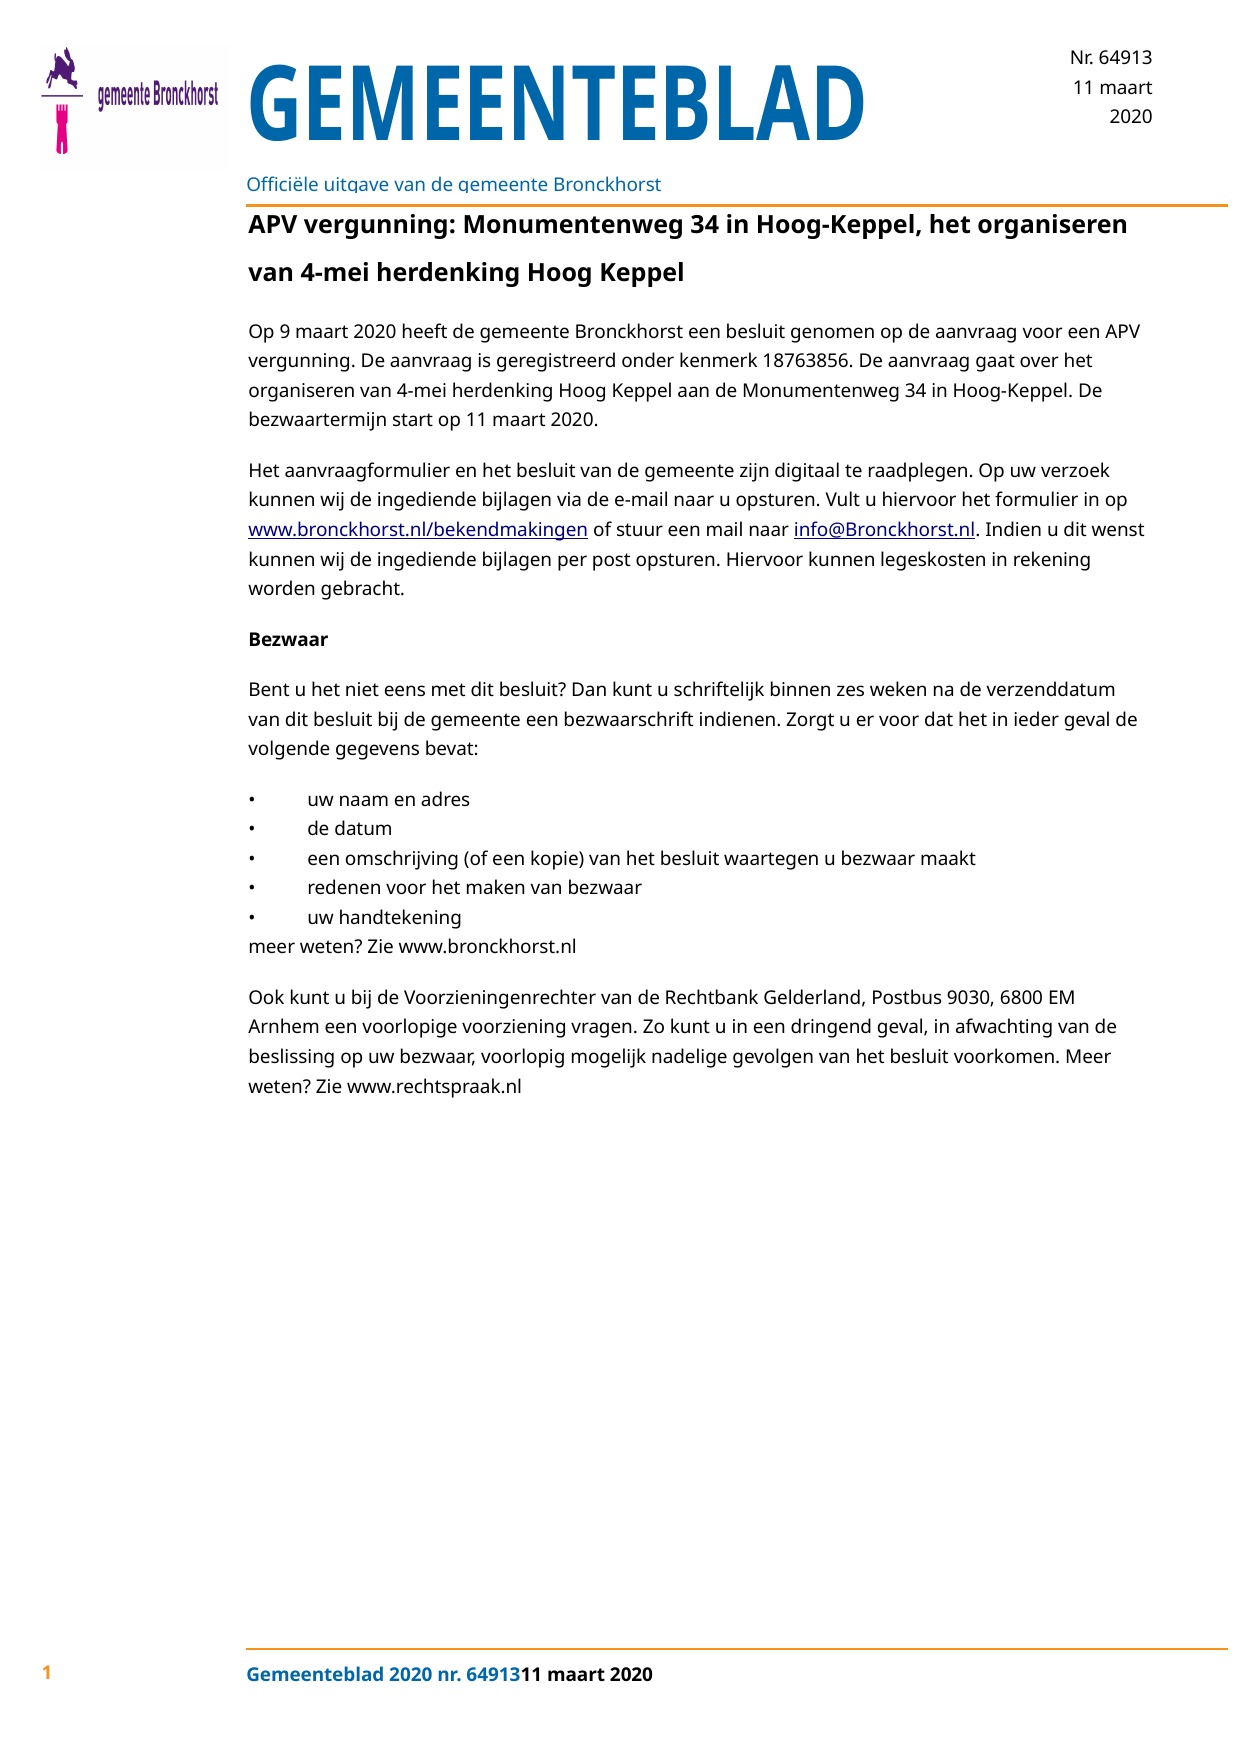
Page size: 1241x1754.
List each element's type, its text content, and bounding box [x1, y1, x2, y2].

text meer weten? Zie www.bronckhorst.nl [248, 934, 1152, 959]
text Ook kunt u bij de Voorzieningenrechter van de Rechtbank Gelderland, Postbus 9030, 6800 EM Arnhem een voorlopige voorziening vragen. Zo kunt u in een dringend geval, in afwachting van de beslissing op uw bezwaar, voorlopig mogelijk nadelige gevolgen van het besluit voorkomen. Meer weten? Zie www.rechtspraak.nl [248, 984, 1152, 1099]
list redenen voor het maken van bezwaar [248, 874, 1152, 900]
list een omschrijving (of een kopie) van het besluit waartegen u bezwaar maakt [248, 845, 1152, 871]
picture [41, 47, 231, 172]
text Op 9 maart 2020 heeft de gemeente Bronckhorst een besluit genomen op de aanvraag voor een APV vergunning. De aanvraag is geregistreerd onder kenmerk 18763856. De aanvraag gaat over het organiseren van 4-mei herdenking Hoog Keppel aan de Monumentenweg 34 in Hoog-Keppel. De bezwaartermijn start op 11 maart 2020. [248, 318, 1152, 432]
text Bent u het niet eens met dit besluit? Dan kunt u schriftelijk binnen zes weken na de verzenddatum van dit besluit bij de gemeente een bezwaarschrift indienen. Zorgt u er voor dat het in ieder geval de volgende gegevens bevat: [248, 676, 1152, 761]
text APV vergunning: Monumentenweg 34 in Hoog-Keppel, het organiseren van 4-mei herdenking Hoog Keppel [248, 207, 1152, 288]
text Bezwaar [248, 626, 1152, 652]
text Het aanvraagformulier en het besluit van de gemeente zijn digitaal te raadplegen. Op uw verzoek kunnen wij de ingediende bijlagen via de e-mail naar u opsturen. Vult u hiervoor het formulier in op www.bronckhorst.nl/bekendmakingen of stuur een mail naar info@Bronckhorst.nl. Indien u dit wenst kunnen wij de ingediende bijlagen per post opsturen. Hiervoor kunnen legeskosten in rekening worden gebracht. [248, 457, 1152, 601]
list uw handtekening [248, 904, 1152, 930]
list de datum [248, 815, 1152, 841]
list uw naam en adres [248, 786, 1152, 812]
